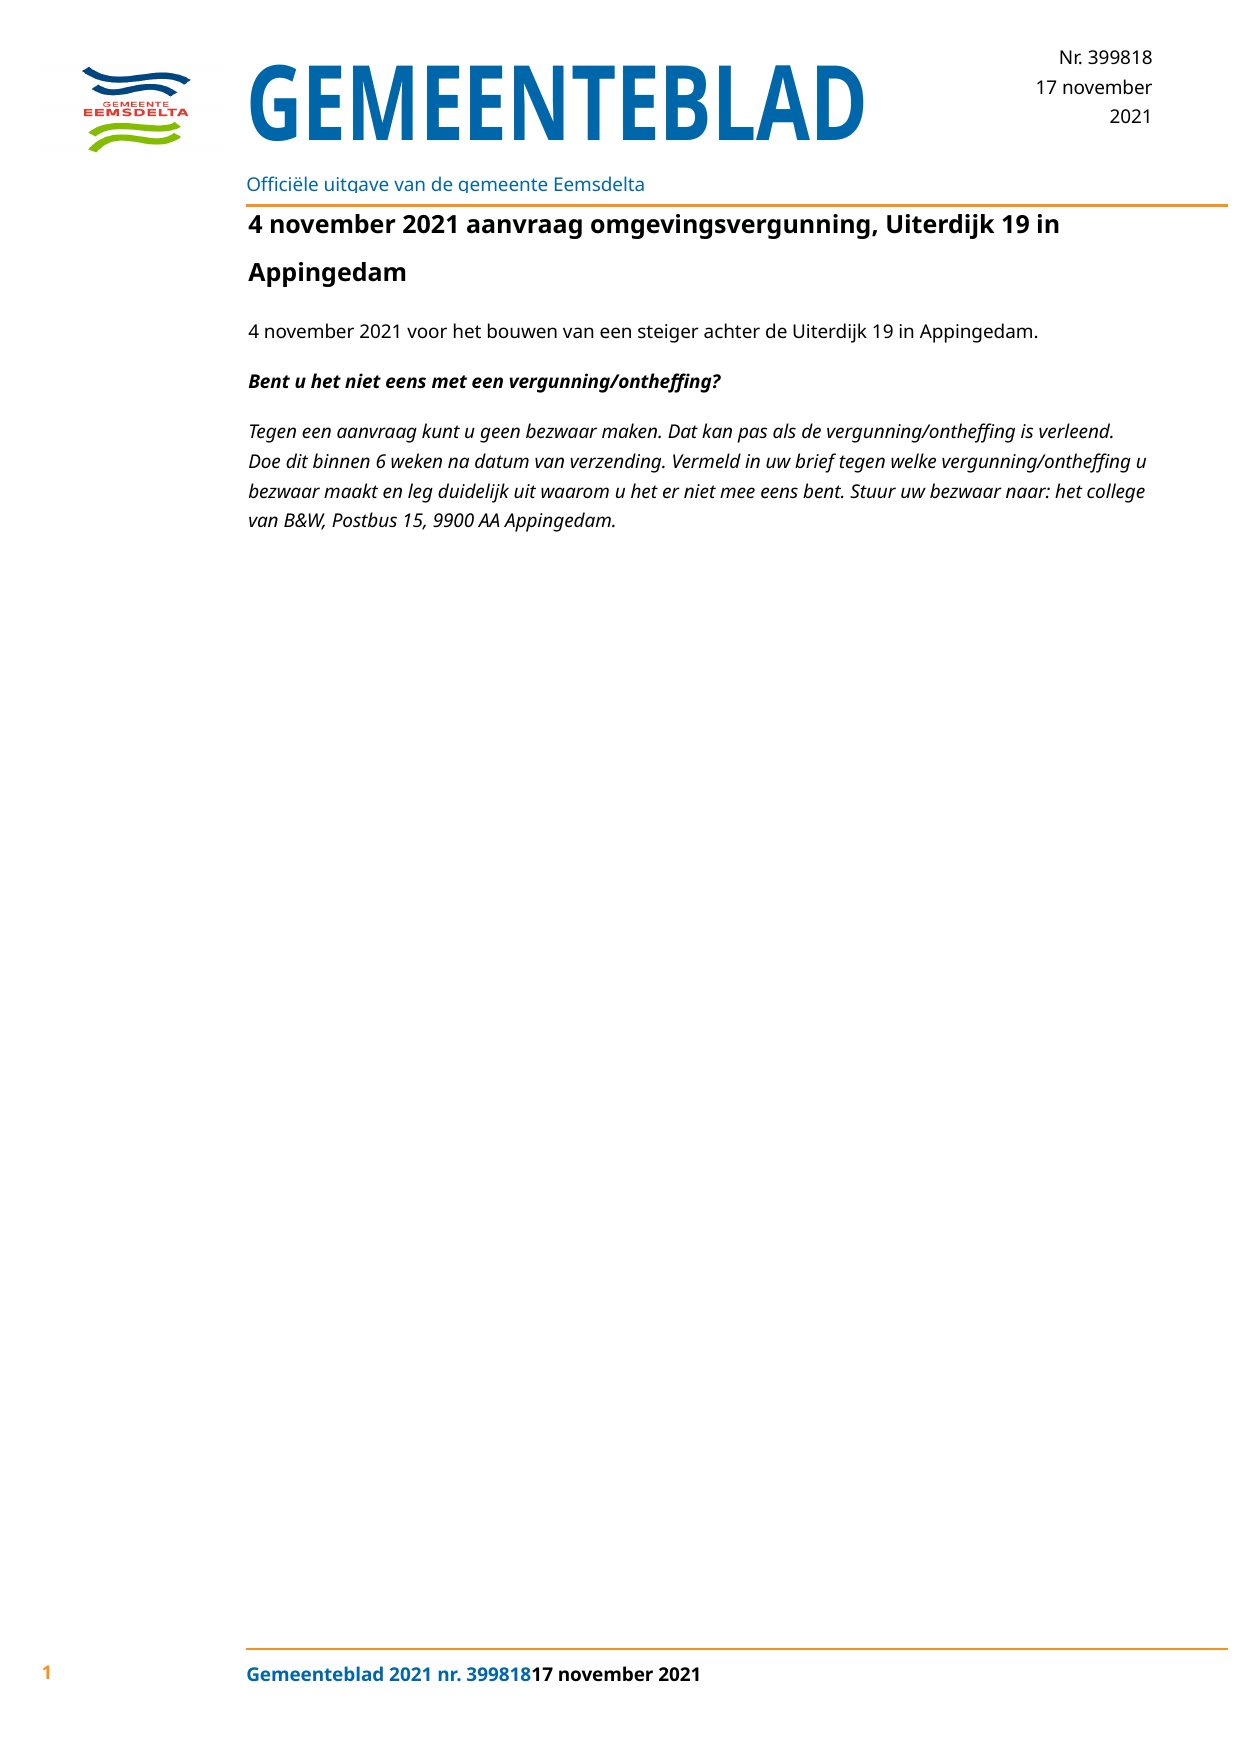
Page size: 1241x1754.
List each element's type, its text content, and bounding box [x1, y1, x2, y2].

picture [41, 47, 231, 172]
text Tegen een aanvraag kunt u geen bezwaar maken. Dat kan pas als de vergunning/ontheffing is verleend. Doe dit binnen 6 weken na datum van verzending. Vermeld in uw brief tegen welke vergunning/ontheffing u bezwaar maakt en leg duidelijk uit waarom u het er niet mee eens bent. Stuur uw bezwaar naar: het college van B&W, Postbus 15, 9900 AA Appingedam. [248, 419, 1152, 533]
text Bent u het niet eens met een vergunning/ontheffing? [248, 368, 1152, 394]
text 4 november 2021 aanvraag omgevingsvergunning, Uiterdijk 19 in Appingedam [248, 207, 1152, 288]
text 4 november 2021 voor het bouwen van een steiger achter de Uiterdijk 19 in Appingedam. [248, 318, 1152, 344]
